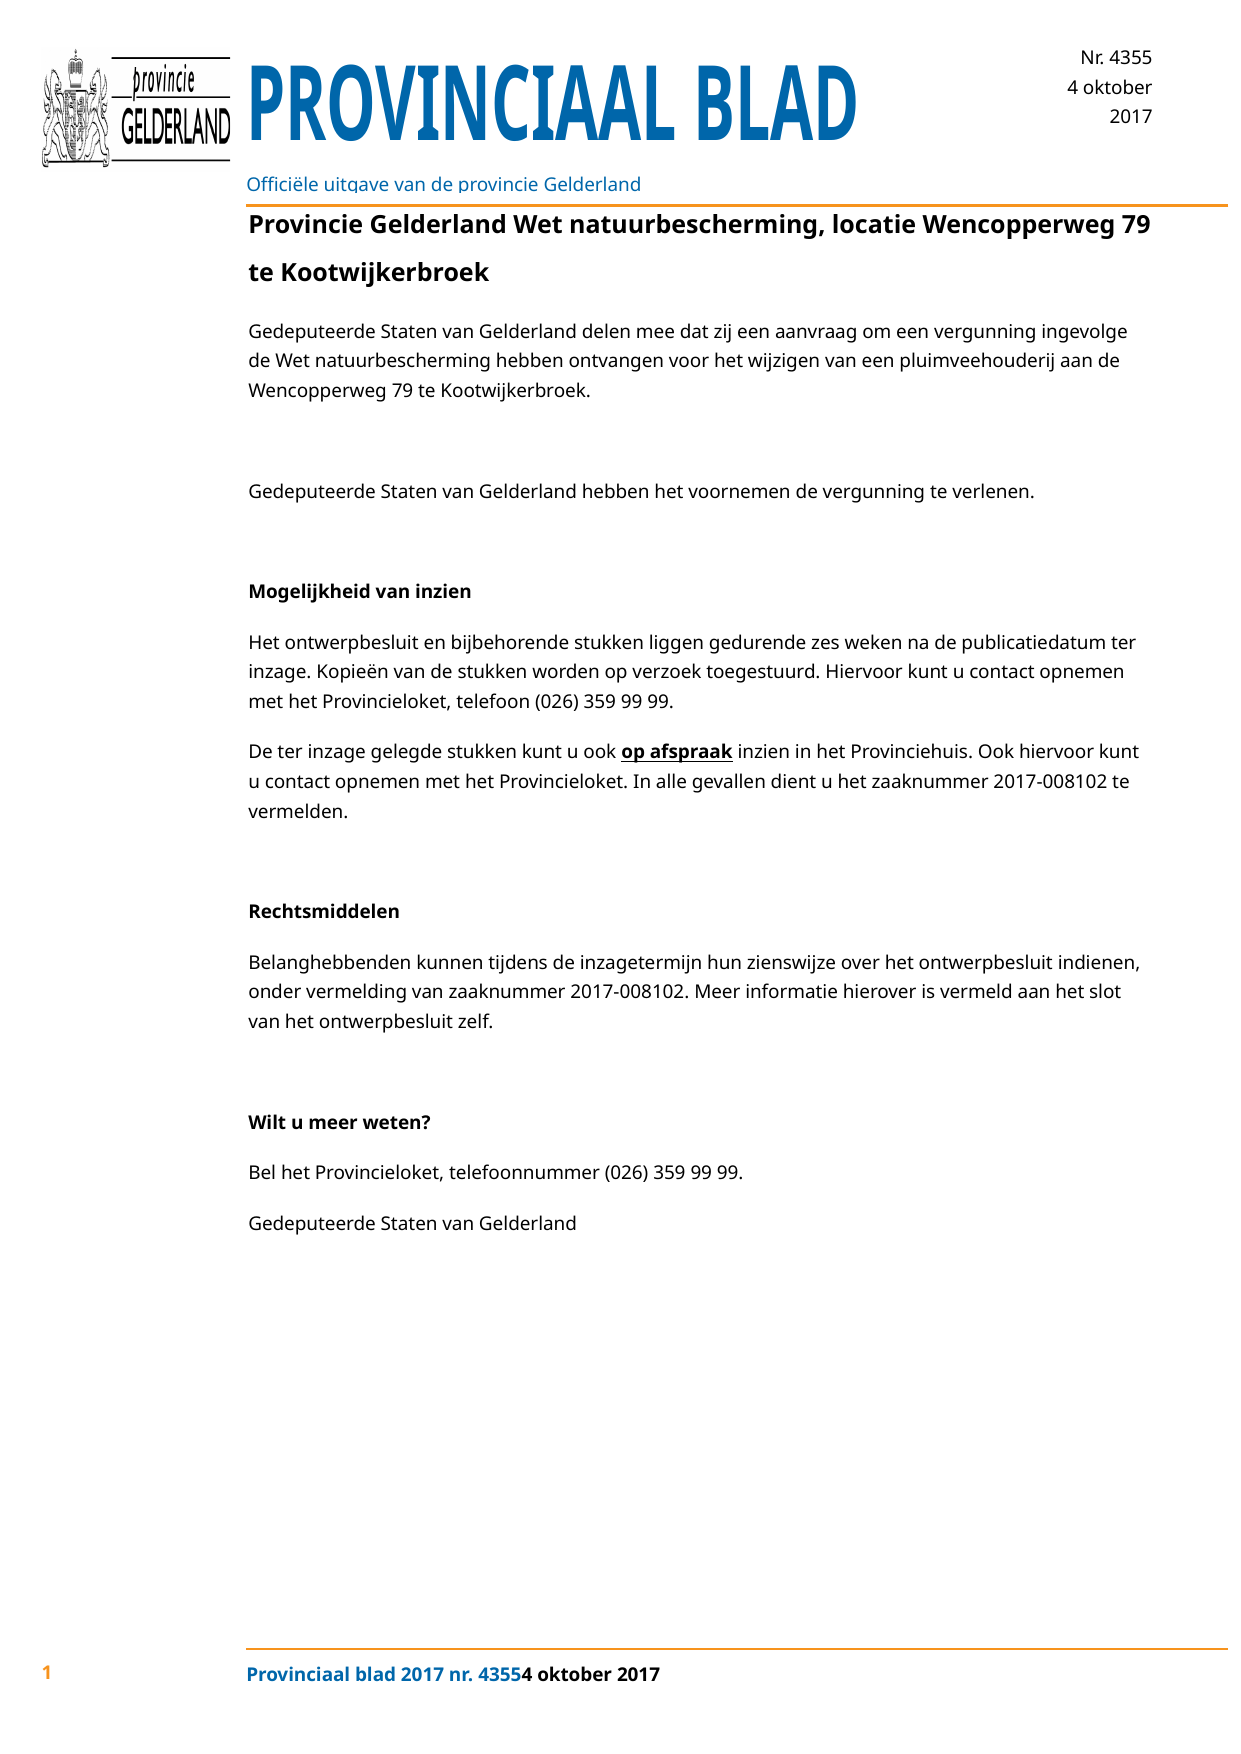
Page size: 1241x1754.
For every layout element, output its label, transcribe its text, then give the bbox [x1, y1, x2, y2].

text Gedeputeerde Staten van Gelderland delen mee dat zij een aanvraag om een vergunning ingevolge de Wet natuurbescherming hebben ontvangen voor het wijzigen van een pluimveehouderij aan de Wencopperweg 79 te Kootwijkerbroek. [248, 318, 1152, 403]
text Provincie Gelderland Wet natuurbescherming, locatie Wencopperweg 79 te Kootwijkerbroek [248, 207, 1152, 288]
text Wilt u meer weten? [248, 1109, 1152, 1135]
text Mogelijkheid van inzien [248, 579, 1152, 604]
text De ter inzage gelegde stukken kunt u ook op afspraak inzien in het Provinciehuis. Ook hiervoor kunt u contact opnemen met het Provincieloket. In alle gevallen dient u het zaaknummer 2017-008102 te vermelden. [248, 739, 1152, 824]
text Bel het Provincieloket, telefoonnummer (026) 359 99 99. [248, 1159, 1152, 1185]
text Gedeputeerde Staten van Gelderland [248, 1210, 1152, 1236]
text Rechtsmiddelen [248, 899, 1152, 924]
text Gedeputeerde Staten van Gelderland hebben het voornemen de vergunning te verlenen. [248, 478, 1152, 504]
text Het ontwerpbesluit en bijbehorende stukken liggen gedurende zes weken na de publicatiedatum ter inzage. Kopieën van de stukken worden op verzoek toegestuurd. Hiervoor kunt u contact opnemen met het Provincieloket, telefoon (026) 359 99 99. [248, 629, 1152, 714]
picture [41, 47, 231, 172]
text Belanghebbenden kunnen tijdens de inzagetermijn hun zienswijze over het ontwerpbesluit indienen, onder vermelding van zaaknummer 2017-008102. Meer informatie hierover is vermeld aan het slot van het ontwerpbesluit zelf. [248, 949, 1152, 1034]
